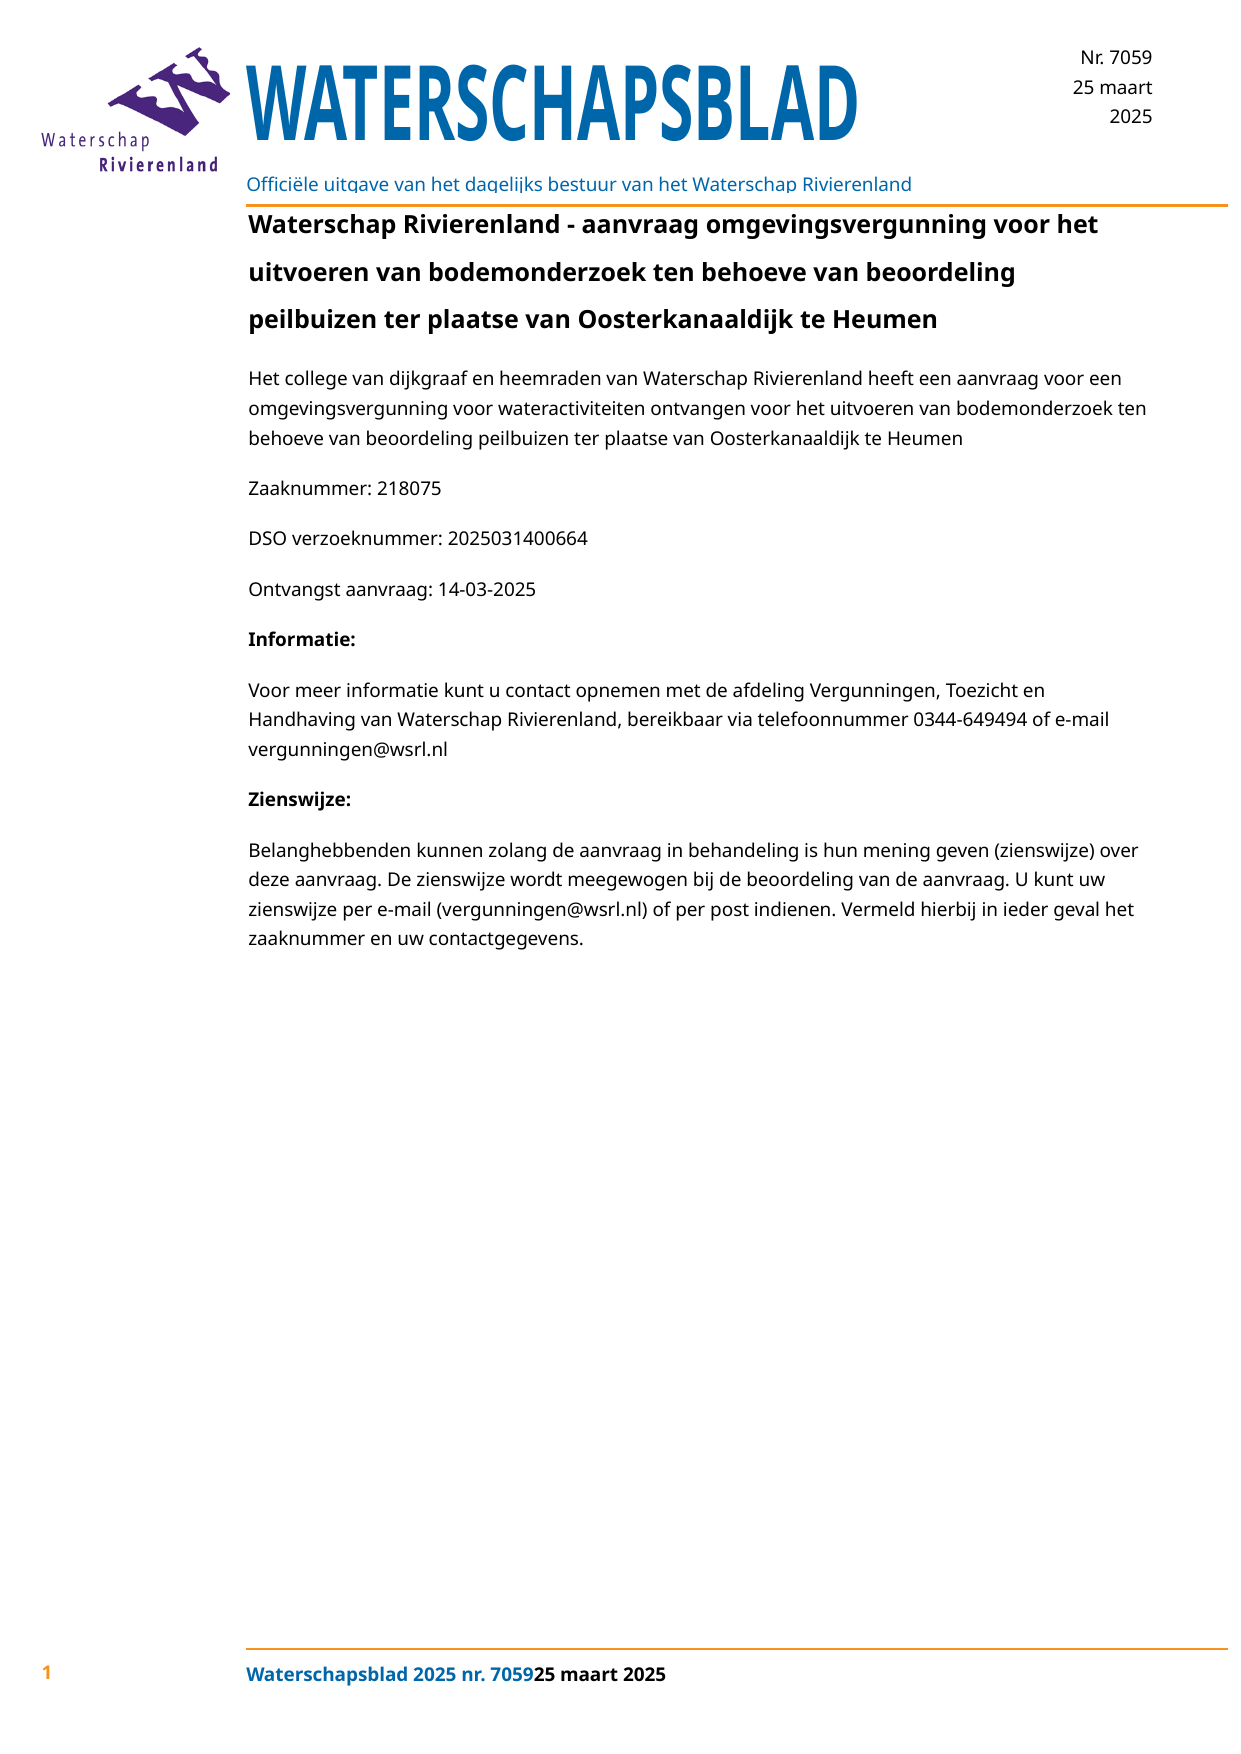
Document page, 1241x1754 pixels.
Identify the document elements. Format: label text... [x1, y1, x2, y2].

text Zaaknummer: 218075 [248, 475, 1152, 501]
text Belanghebbenden kunnen zolang de aanvraag in behandeling is hun mening geven (zienswijze) over deze aanvraag. De zienswijze wordt meegewogen bij de beoordeling van de aanvraag. U kunt uw zienswijze per e-mail (vergunningen@wsrl.nl) of per post indienen. Vermeld hierbij in ieder geval het zaaknummer en uw contactgegevens. [248, 837, 1152, 951]
text Informatie: [248, 626, 1152, 652]
text Waterschap Rivierenland - aanvraag omgevingsvergunning voor het uitvoeren van bodemonderzoek ten behoeve van beoordeling peilbuizen ter plaatse van Oosterkanaaldijk te Heumen [248, 207, 1152, 336]
picture [41, 47, 231, 172]
text Voor meer informatie kunt u contact opnemen met de afdeling Vergunningen, Toezicht en Handhaving van Waterschap Rivierenland, bereikbaar via telefoonnummer 0344-649494 of e-mail vergunningen@wsrl.nl [248, 677, 1152, 762]
text Het college van dijkgraaf en heemraden van Waterschap Rivierenland heeft een aanvraag voor een omgevingsvergunning voor wateractiviteiten ontvangen voor het uitvoeren van bodemonderzoek ten behoeve van beoordeling peilbuizen ter plaatse van Oosterkanaaldijk te Heumen [248, 366, 1152, 450]
text Zienswijze: [248, 786, 1152, 812]
text DSO verzoeknummer: 2025031400664 [248, 526, 1152, 551]
text Ontvangst aanvraag: 14-03-2025 [248, 576, 1152, 602]
